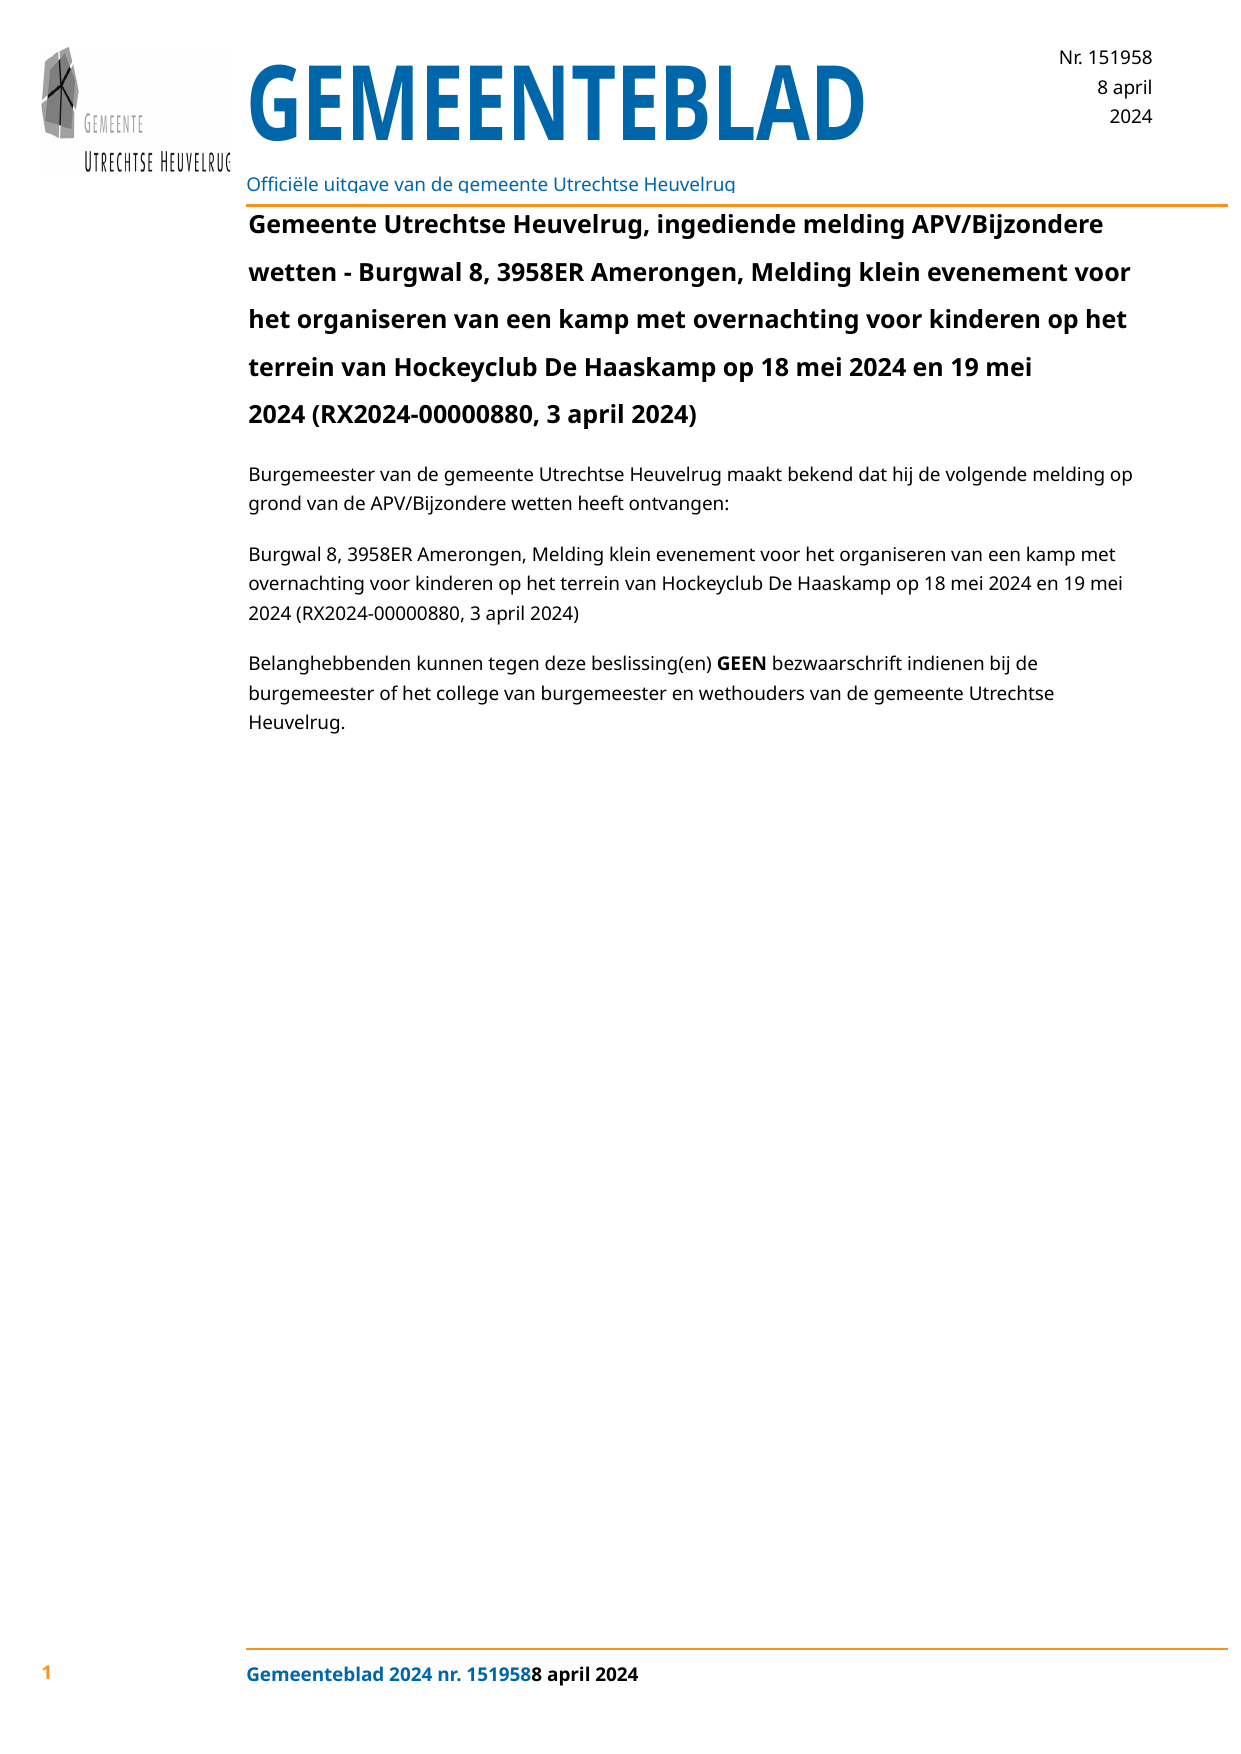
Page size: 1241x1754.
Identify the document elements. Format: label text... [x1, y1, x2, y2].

text Belanghebbenden kunnen tegen deze beslissing(en) GEEN bezwaarschrift indienen bij de burgemeester of het college van burgemeester en wethouders van de gemeente Utrechtse Heuvelrug. [248, 650, 1152, 735]
text Burgwal 8, 3958ER Amerongen, Melding klein evenement voor het organiseren van een kamp met overnachting voor kinderen op het terrein van Hockeyclub De Haaskamp op 18 mei 2024 en 19 mei 2024 (RX2024-00000880, 3 april 2024) [248, 541, 1152, 626]
text Gemeente Utrechtse Heuvelrug, ingediende melding APV/Bijzondere wetten - Burgwal 8, 3958ER Amerongen, Melding klein evenement voor het organiseren van een kamp met overnachting voor kinderen op het terrein van Hockeyclub De Haaskamp op 18 mei 2024 en 19 mei 2024 (RX2024-00000880, 3 april 2024) [248, 207, 1152, 431]
text Burgemeester van de gemeente Utrechtse Heuvelrug maakt bekend dat hij de volgende melding op grond van de APV/Bijzondere wetten heeft ontvangen: [248, 461, 1152, 516]
picture [41, 47, 231, 172]
